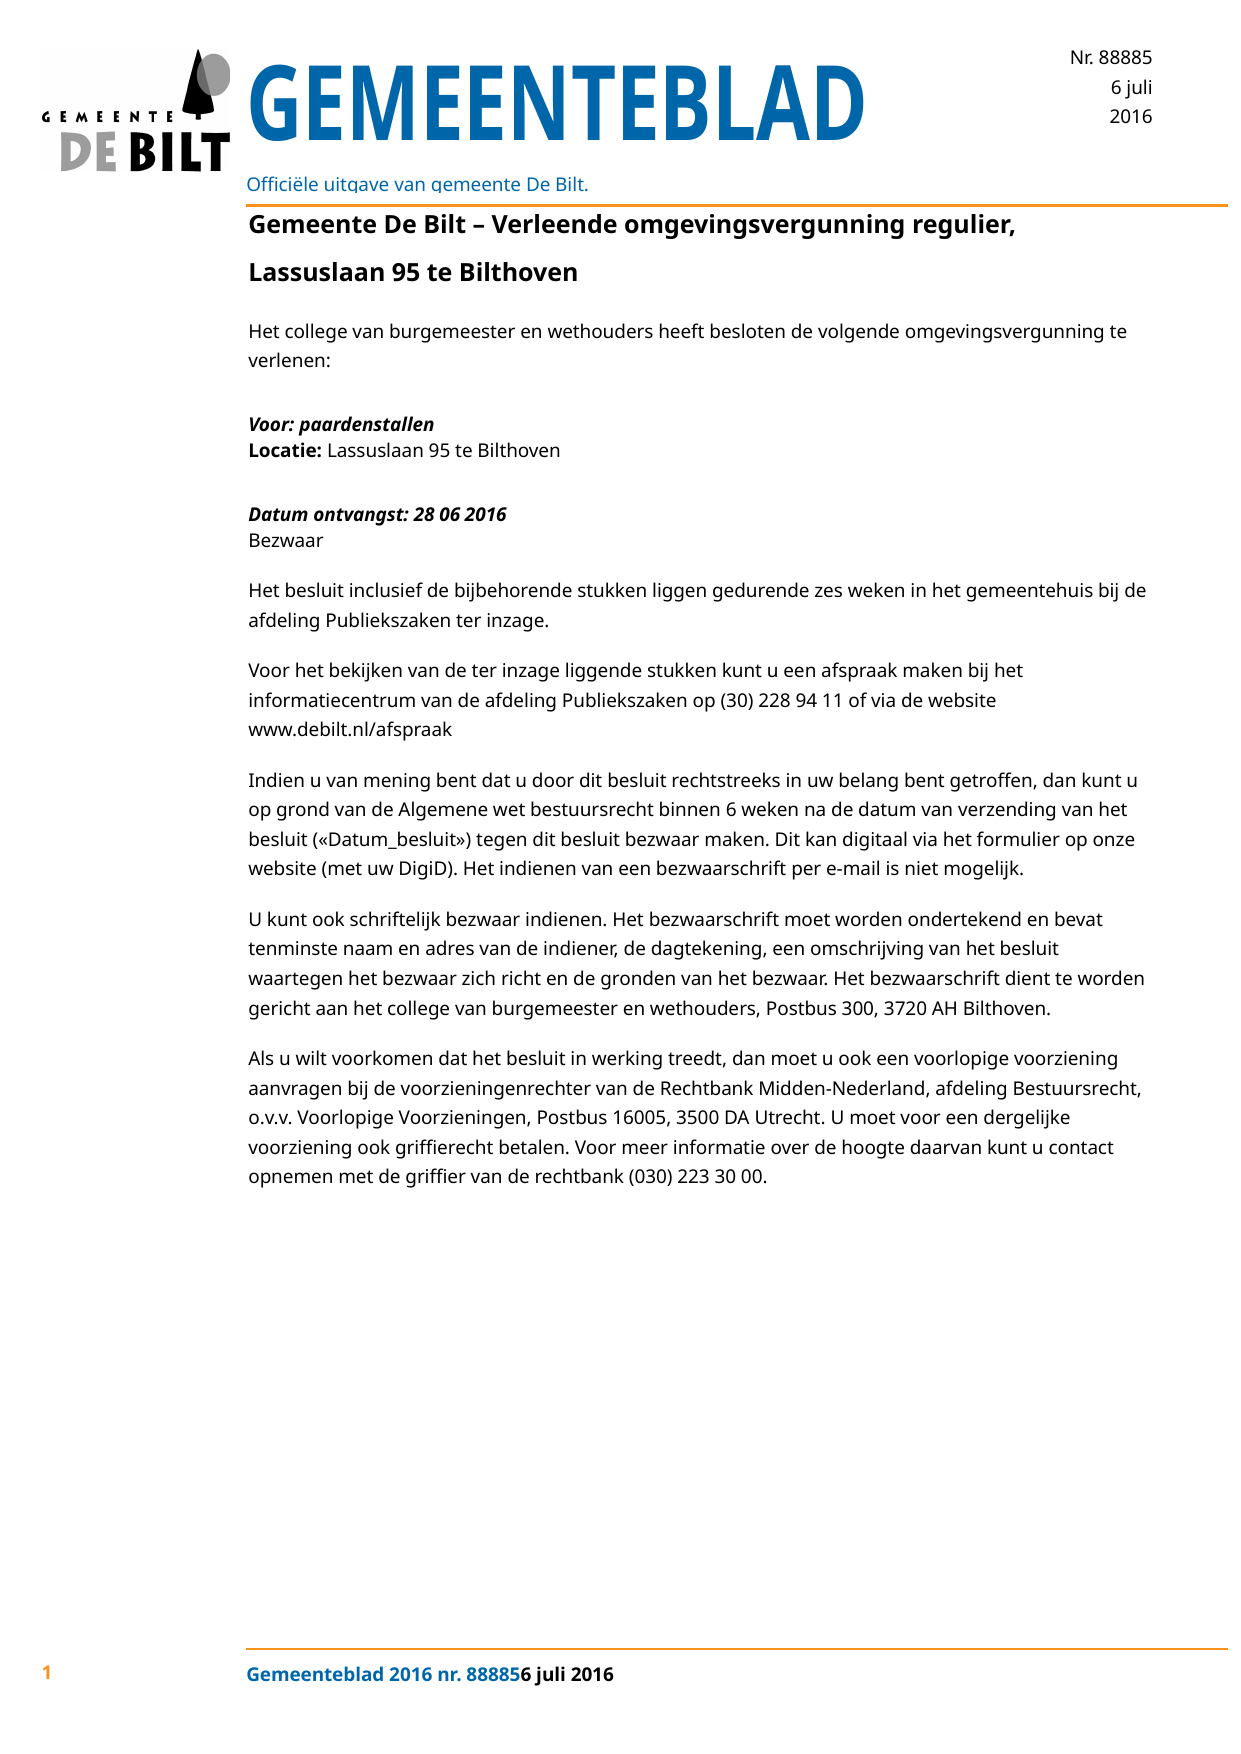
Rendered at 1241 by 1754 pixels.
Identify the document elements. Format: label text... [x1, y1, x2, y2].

text Voor het bekijken van de ter inzage liggende stukken kunt u een afspraak maken bij het informatiecentrum van de afdeling Publiekszaken op (30) 228 94 11 of via de website www.debilt.nl/afspraak [248, 657, 1152, 742]
text U kunt ook schriftelijk bezwaar indienen. Het bezwaarschrift moet worden ondertekend en bevat tenminste naam en adres van de indiener, de dagtekening, een omschrijving van het besluit waartegen het bezwaar zich richt en de gronden van het bezwaar. Het bezwaarschrift dient te worden gericht aan het college van burgemeester en wethouders, Postbus 300, 3720 AH Bilthoven. [248, 906, 1152, 1021]
text Indien u van mening bent dat u door dit besluit rechtstreeks in uw belang bent getroffen, dan kunt u op grond van de Algemene wet bestuursrecht binnen 6 weken na de datum van verzending van het besluit («Datum_besluit») tegen dit besluit bezwaar maken. Dit kan digitaal via het formulier op onze website (met uw DigiD). Het indienen van een bezwaarschrift per e-mail is niet mogelijk. [248, 767, 1152, 881]
text Bezwaar [248, 527, 1152, 553]
picture [41, 47, 231, 172]
text Het college van burgemeester en wethouders heeft besloten de volgende omgevingsvergunning te verlenen: [248, 318, 1152, 373]
text Als u wilt voorkomen dat het besluit in werking treedt, dan moet u ook een voorlopige voorziening aanvragen bij de voorzieningenrechter van de Rechtbank Midden-Nederland, afdeling Bestuursrecht, o.v.v. Voorlopige Voorzieningen, Postbus 16005, 3500 DA Utrecht. U moet voor een dergelijke voorziening ook griffierecht betalen. Voor meer informatie over de hoogte daarvan kunt u contact opnemen met de griffier van de rechtbank (030) 223 30 00. [248, 1045, 1152, 1189]
text Datum ontvangst: 28 06 2016 [248, 501, 1152, 527]
text Het besluit inclusief de bijbehorende stukken liggen gedurende zes weken in het gemeentehuis bij de afdeling Publiekszaken ter inzage. [248, 577, 1152, 633]
text Voor: paardenstallen [248, 411, 1152, 437]
text Gemeente De Bilt – Verleende omgevingsvergunning regulier, Lassuslaan 95 te Bilthoven [248, 207, 1152, 288]
text Locatie: Lassuslaan 95 te Bilthoven [248, 437, 1152, 463]
